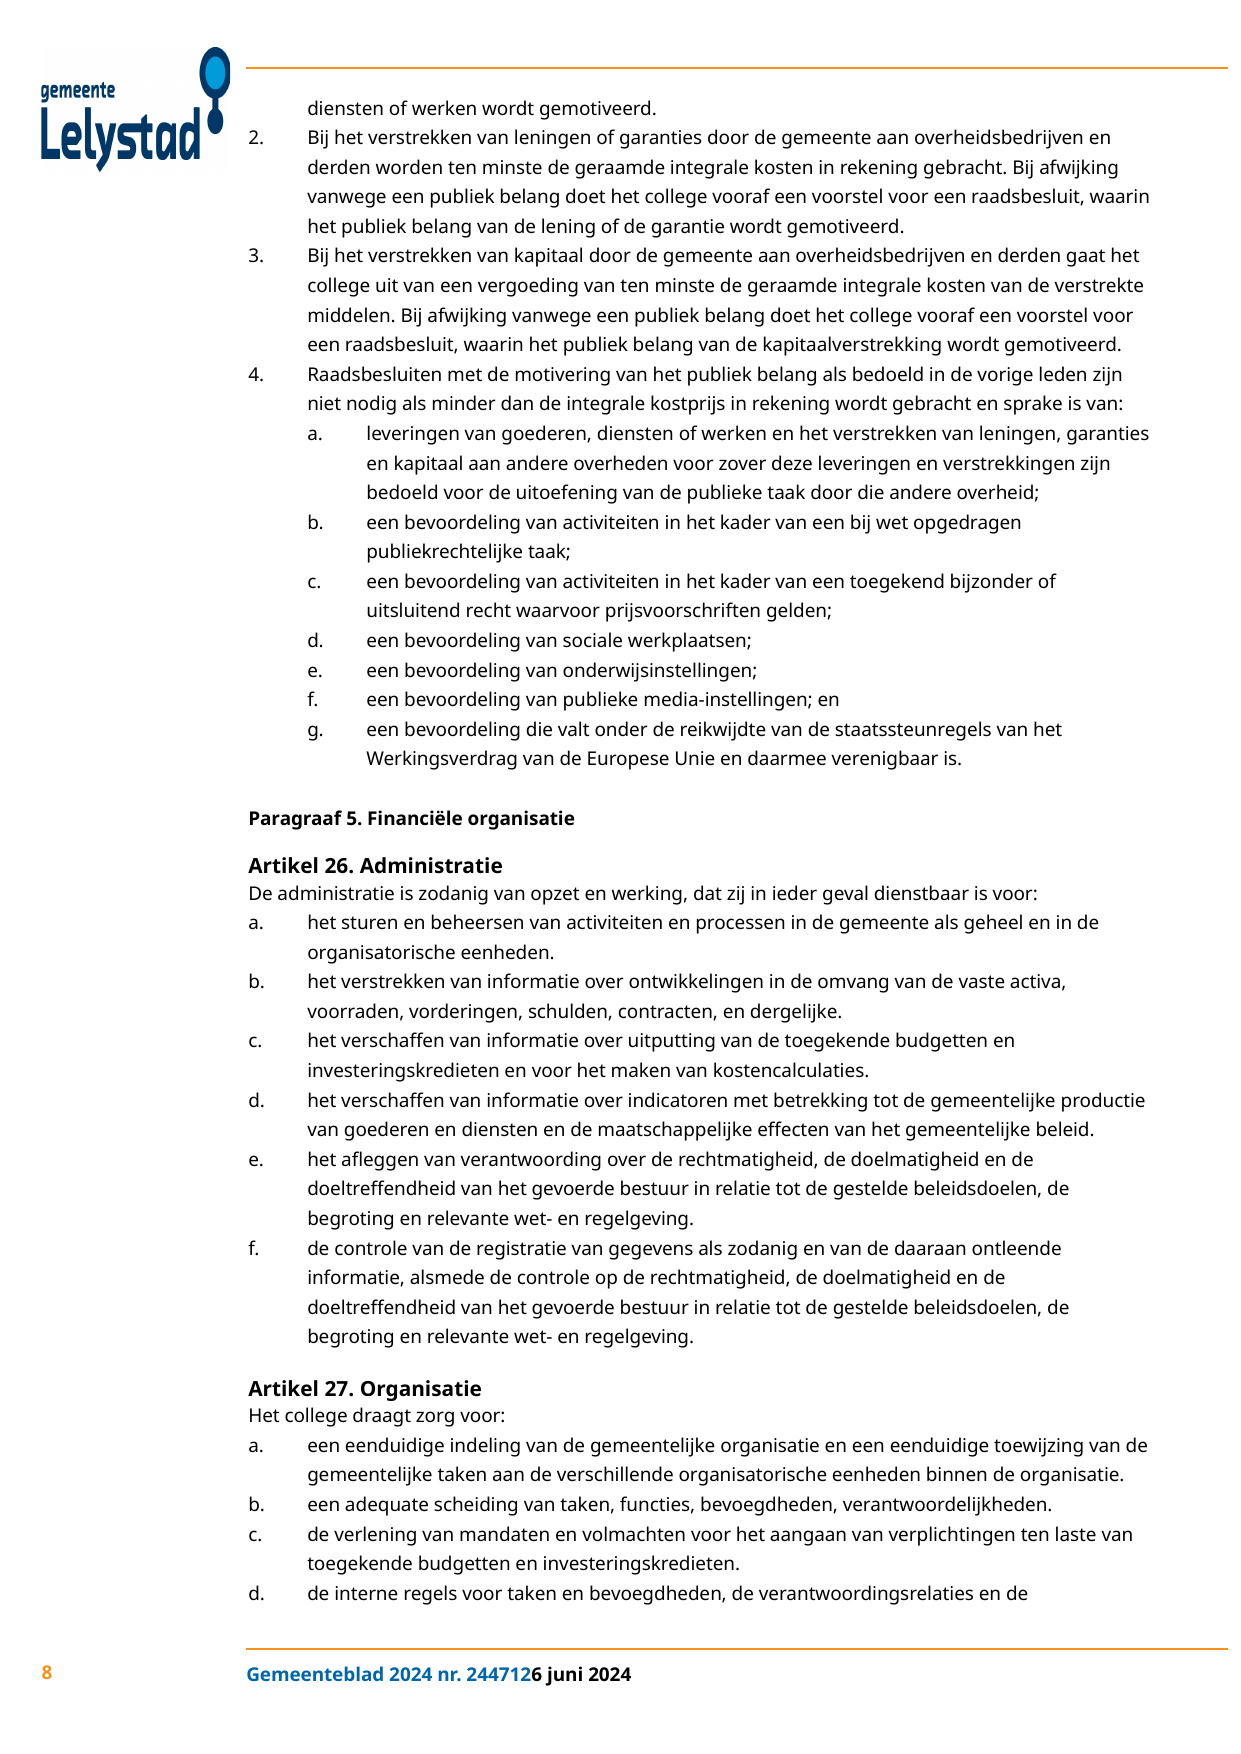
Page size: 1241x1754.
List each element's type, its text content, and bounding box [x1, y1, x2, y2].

list een eenduidige indeling van de gemeentelijke organisatie en een eenduidige toewijzing van de gemeentelijke taken aan de verschillende organisatorische eenheden binnen de organisatie. [248, 1432, 1152, 1487]
list een bevoordeling van publieke media-instellingen; en [307, 686, 1152, 712]
list Raadsbesluiten met de motivering van het publiek belang als bedoeld in de vorige leden zijn niet nodig als minder dan de integrale kostprijs in rekening wordt gebracht en sprake is van: [248, 361, 1152, 416]
list een bevoordeling die valt onder de reikwijdte van de staatssteunregels van het Werkingsverdrag van de Europese Unie en daarmee verenigbaar is. [307, 716, 1152, 771]
list het sturen en beheersen van activiteiten en processen in de gemeente als geheel en in de organisatorische eenheden. [248, 909, 1152, 965]
text Artikel 27. Organisatie [248, 1374, 1152, 1402]
list het verschaffen van informatie over indicatoren met betrekking tot de gemeentelijke productie van goederen en diensten en de maatschappelijke effecten van het gemeentelijke beleid. [248, 1087, 1152, 1142]
list diensten of werken wordt gemotiveerd. [248, 95, 1152, 121]
list een bevoordeling van activiteiten in het kader van een toegekend bijzonder of uitsluitend recht waarvoor prijsvoorschriften gelden; [307, 568, 1152, 623]
list de interne regels voor taken en bevoegdheden, de verantwoordingsrelaties en de [248, 1580, 1152, 1606]
list een bevoordeling van onderwijsinstellingen; [307, 657, 1152, 683]
list Bij het verstrekken van kapitaal door de gemeente aan overheidsbedrijven en derden gaat het college uit van een vergoeding van ten minste de geraamde integrale kosten van de verstrekte middelen. Bij afwijking vanwege een publiek belang doet het college vooraf een voorstel voor een raadsbesluit, waarin het publiek belang van de kapitaalverstrekking wordt gemotiveerd. [248, 243, 1152, 357]
list het verstrekken van informatie over ontwikkelingen in de omvang van de vaste activa, voorraden, vorderingen, schulden, contracten, en dergelijke. [248, 968, 1152, 1024]
list een bevoordeling van activiteiten in het kader van een bij wet opgedragen publiekrechtelijke taak; [307, 509, 1152, 564]
text Paragraaf 5. Financiële organisatie [248, 805, 1152, 831]
list de verlening van mandaten en volmachten voor het aangaan van verplichtingen ten laste van toegekende budgetten en investeringskredieten. [248, 1521, 1152, 1576]
text Artikel 26. Administratie [248, 851, 1152, 880]
list het verschaffen van informatie over uitputting van de toegekende budgetten en investeringskredieten en voor het maken van kostencalculaties. [248, 1028, 1152, 1083]
list een bevoordeling van sociale werkplaatsen; [307, 627, 1152, 653]
list een adequate scheiding van taken, functies, bevoegdheden, verantwoordelijkheden. [248, 1491, 1152, 1517]
picture [41, 47, 231, 172]
list Bij het verstrekken van leningen of garanties door de gemeente aan overheidsbedrijven en derden worden ten minste de geraamde integrale kosten in rekening gebracht. Bij afwijking vanwege een publiek belang doet het college vooraf een voorstel voor een raadsbesluit, waarin het publiek belang van de lening of de garantie wordt gemotiveerd. [248, 124, 1152, 239]
text Het college draagt zorg voor: [248, 1402, 1152, 1428]
text De administratie is zodanig van opzet en werking, dat zij in ieder geval dienstbaar is voor: [248, 880, 1152, 906]
list het afleggen van verantwoording over de rechtmatigheid, de doelmatigheid en de doeltreffendheid van het gevoerde bestuur in relatie tot de gestelde beleidsdoelen, de begroting en relevante wet- en regelgeving. [248, 1146, 1152, 1231]
list leveringen van goederen, diensten of werken en het verstrekken van leningen, garanties en kapitaal aan andere overheden voor zover deze leveringen en verstrekkingen zijn bedoeld voor de uitoefening van de publieke taak door die andere overheid; [307, 420, 1152, 505]
list de controle van de registratie van gegevens als zodanig en van de daaraan ontleende informatie, alsmede de controle op de rechtmatigheid, de doelmatigheid en de doeltreffendheid van het gevoerde bestuur in relatie tot de gestelde beleidsdoelen, de begroting en relevante wet- en regelgeving. [248, 1235, 1152, 1349]
